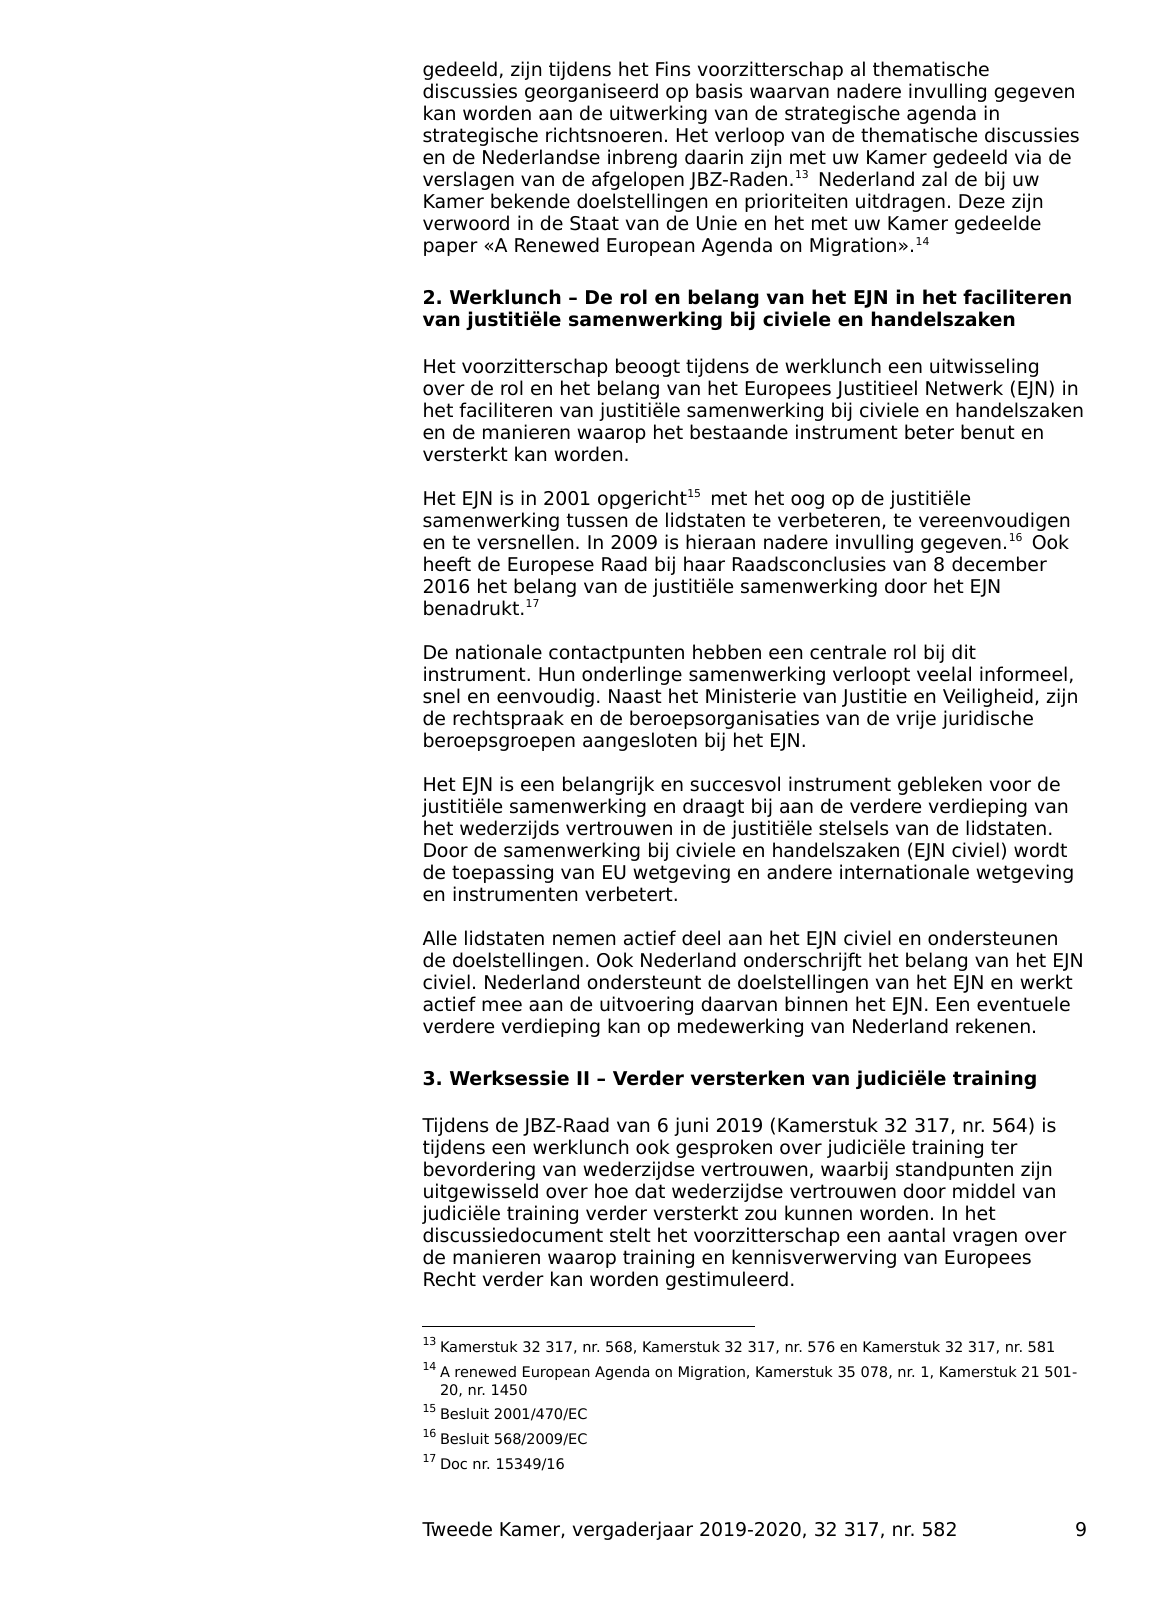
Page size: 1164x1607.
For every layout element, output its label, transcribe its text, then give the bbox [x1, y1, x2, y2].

text Tijdens de JBZ-Raad van 6 juni 2019 (Kamerstuk 32 317, nr. 564) is tijdens een werklunch ook gesproken over judiciële training ter bevordering van wederzijdse vertrouwen, waarbij standpunten zijn uitgewisseld over hoe dat wederzijdse vertrouwen door middel van judiciële training verder versterkt zou kunnen worden. In het discussiedocument stelt het voorzitterschap een aantal vragen over de manieren waarop training en kennisverwerving van Europees Recht verder kan worden gestimuleerd. [422, 1115, 1087, 1291]
text gedeeld, zijn tijdens het Fins voorzitterschap al thematische discussies georganiseerd op basis waarvan nadere invulling gegeven kan worden aan de uitwerking van de strategische agenda in strategische richtsnoeren. Het verloop van de thematische discussies en de Nederlandse inbreng daarin zijn met uw Kamer gedeeld via de verslagen van de afgelopen JBZ-Raden. Nederland zal de bij uw Kamer bekende doelstellingen en prioriteiten uitdragen. Deze zijn verwoord in de Staat van de Unie en het met uw Kamer gedeelde paper «A Renewed European Agenda on Migration». [422, 59, 1087, 257]
text Besluit 2001/470/EC [422, 1402, 1087, 1424]
subtitle 2. Werklunch – De rol en belang van het EJN in het faciliteren van justitiële samenwerking bij civiele en handelszaken [422, 287, 1087, 331]
text Het voorzitterschap beoogt tijdens de werklunch een uitwisseling over de rol en het belang van het Europees Justitieel Netwerk (EJN) in het faciliteren van justitiële samenwerking bij civiele en handelszaken en de manieren waarop het bestaande instrument beter benut en versterkt kan worden. [422, 356, 1087, 466]
text A renewed European Agenda on Migration, Kamerstuk 35 078, nr. 1, Kamerstuk 21 501-20, nr. 1450 [422, 1360, 1087, 1399]
text Het EJN is een belangrijk en succesvol instrument gebleken voor de justitiële samenwerking en draagt bij aan de verdere verdieping van het wederzijds vertrouwen in de justitiële stelsels van de lidstaten. Door de samenwerking bij civiele en handelszaken (EJN civiel) wordt de toepassing van EU wetgeving en andere internationale wetgeving en instrumenten verbetert. [422, 774, 1087, 906]
text Kamerstuk 32 317, nr. 568, Kamerstuk 32 317, nr. 576 en Kamerstuk 32 317, nr. 581 [422, 1335, 1087, 1357]
text Doc nr. 15349/16 [422, 1452, 1087, 1474]
text Besluit 568/2009/EC [422, 1427, 1087, 1449]
text Het EJN is in 2001 opgericht met het oog op de justitiële samenwerking tussen de lidstaten te verbeteren, te vereenvoudigen en te versnellen. In 2009 is hieraan nadere invulling gegeven. Ook heeft de Europese Raad bij haar Raadsconclusies van 8 december 2016 het belang van de justitiële samenwerking door het EJN benadrukt. [422, 488, 1087, 620]
text De nationale contactpunten hebben een centrale rol bij dit instrument. Hun onderlinge samenwerking verloopt veelal informeel, snel en eenvoudig. Naast het Ministerie van Justitie en Veiligheid, zijn de rechtspraak en de beroepsorganisaties van de vrije juridische beroepsgroepen aangesloten bij het EJN. [422, 642, 1087, 752]
text Alle lidstaten nemen actief deel aan het EJN civiel en ondersteunen de doelstellingen. Ook Nederland onderschrijft het belang van het EJN civiel. Nederland ondersteunt de doelstellingen van het EJN en werkt actief mee aan de uitvoering daarvan binnen het EJN. Een eventuele verdere verdieping kan op medewerking van Nederland rekenen. [422, 928, 1087, 1038]
subtitle 3. Werksessie II – Verder versterken van judiciële training [422, 1068, 1087, 1090]
